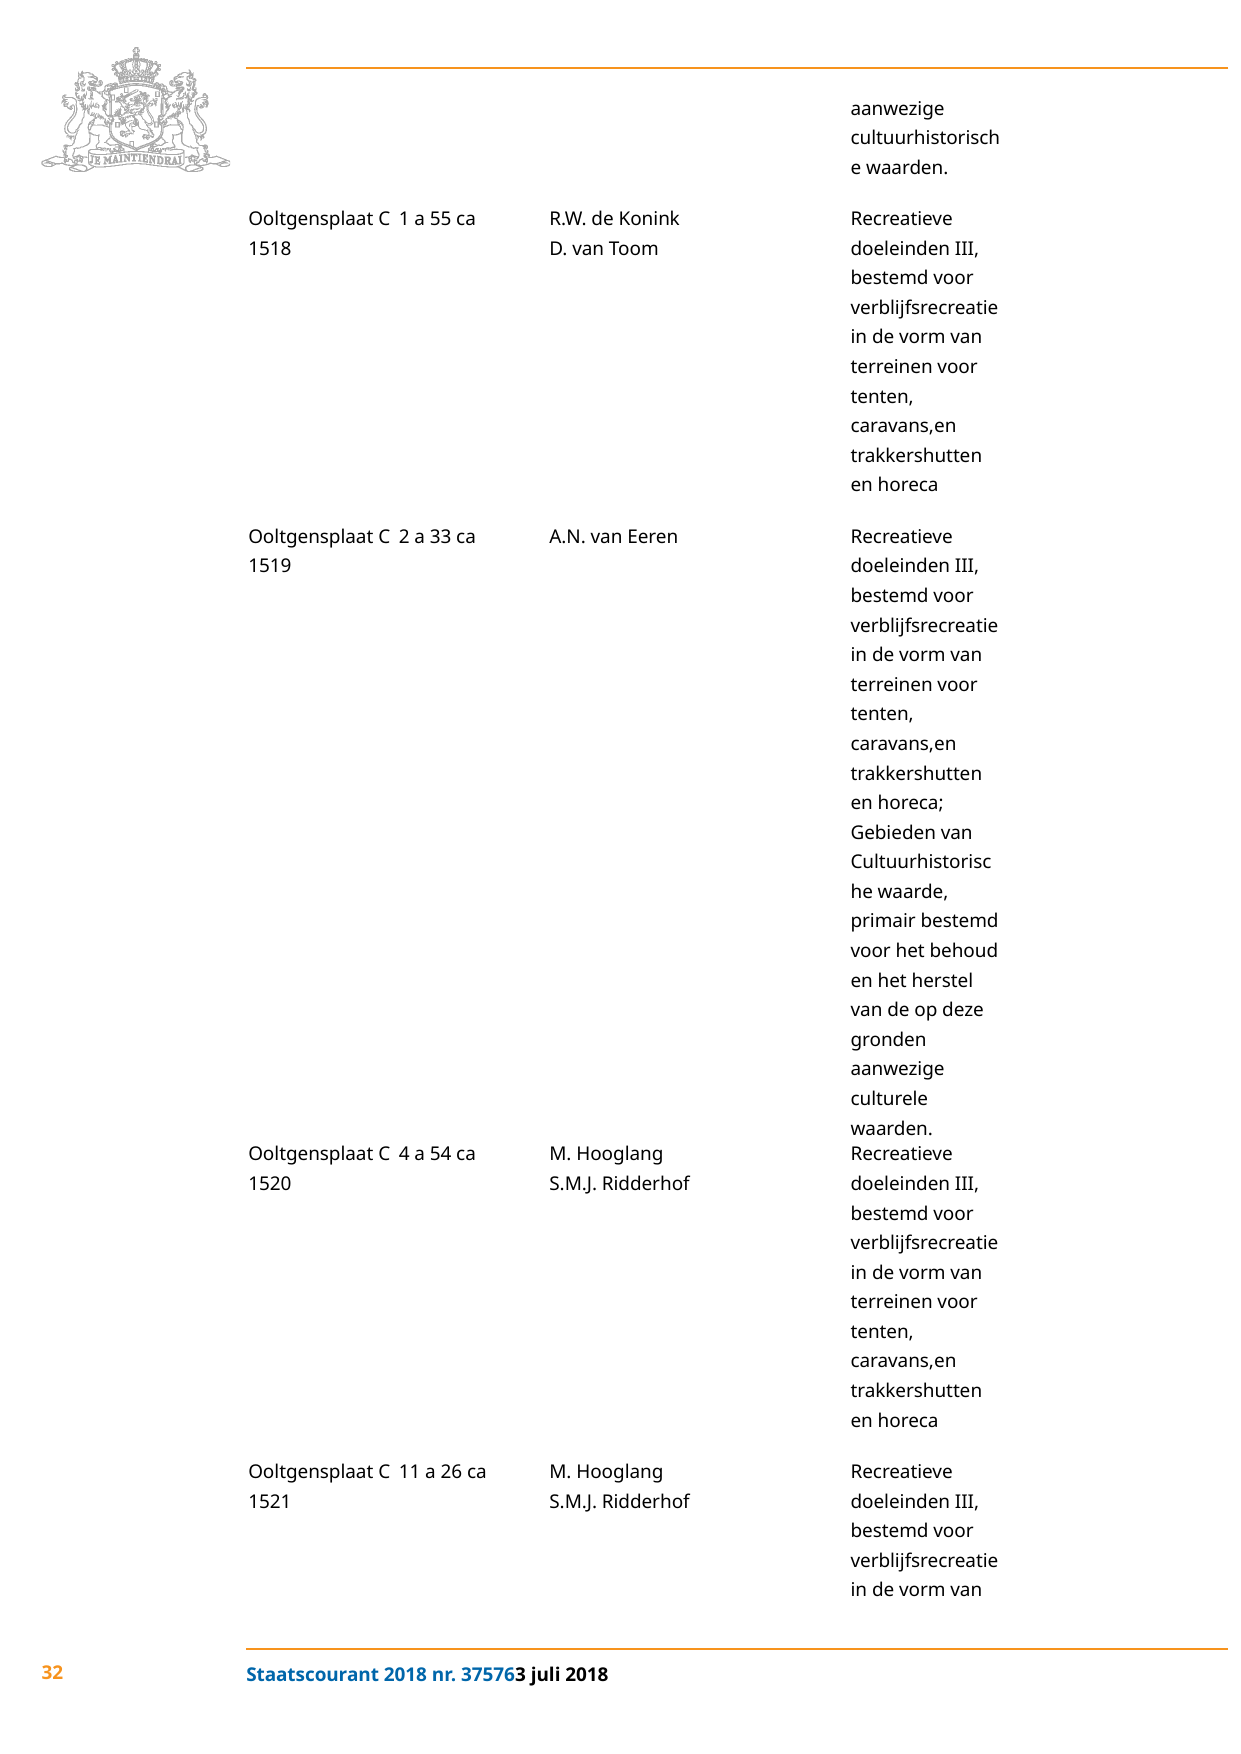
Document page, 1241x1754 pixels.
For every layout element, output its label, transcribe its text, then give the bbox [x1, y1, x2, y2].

table_cell [1001, 1458, 1152, 1602]
table_cell [700, 95, 850, 180]
table_cell 11 a 26 ca [399, 1458, 549, 1602]
table_cell [1001, 95, 1152, 180]
table_cell Recreatieve doeleinden III, bestemd voor verblijfsrecreatie in de vorm van [850, 1458, 1001, 1602]
table_cell [700, 1458, 850, 1602]
table_cell [399, 95, 549, 180]
table_cell [248, 498, 398, 523]
table_cell [700, 523, 850, 1141]
table_cell Ooltgensplaat C 1518 [248, 205, 398, 497]
table_cell [549, 95, 700, 180]
table_cell aanwezige cultuurhistorische waarden. [850, 95, 1001, 180]
table_cell [248, 95, 398, 180]
table_cell Recreatieve doeleinden III, bestemd voor verblijfsrecreatie in de vorm van terreinen voor tenten, caravans,en trakkershutten en horeca [850, 1141, 1001, 1432]
table_cell M. Hooglang S.M.J. Ridderhof [549, 1458, 700, 1602]
table_cell [248, 180, 398, 205]
table_cell M. Hooglang S.M.J. Ridderhof [549, 1141, 700, 1432]
table_cell [700, 1141, 850, 1432]
table_cell Ooltgensplaat C 1521 [248, 1458, 398, 1602]
table_cell Recreatieve doeleinden III, bestemd voor verblijfsrecreatie in de vorm van terreinen voor tenten, caravans,en trakkershutten en horeca; Gebieden van Cultuurhistorische waarde, primair bestemd voor het behoud en het herstel van de op deze gronden aanwezige culturele waarden. [850, 523, 1001, 1141]
table_cell [1001, 205, 1152, 497]
table_cell Ooltgensplaat C 1519 [248, 523, 398, 1141]
table_cell R.W. de Konink D. van Toom [549, 205, 700, 497]
table_cell A.N. van Eeren [549, 523, 700, 1141]
table_cell Ooltgensplaat C 1520 [248, 1141, 398, 1432]
table_cell 1 a 55 ca [399, 205, 549, 497]
table_cell [1001, 523, 1152, 1141]
picture [41, 47, 231, 172]
table_cell Recreatieve doeleinden III, bestemd voor verblijfsrecreatie in de vorm van terreinen voor tenten, caravans,en trakkershutten en horeca [850, 205, 1001, 497]
table_cell [700, 205, 850, 497]
table_cell 2 a 33 ca [399, 523, 549, 1141]
table_cell [248, 1433, 398, 1458]
table_cell 4 a 54 ca [399, 1141, 549, 1432]
table_cell [1001, 1141, 1152, 1432]
